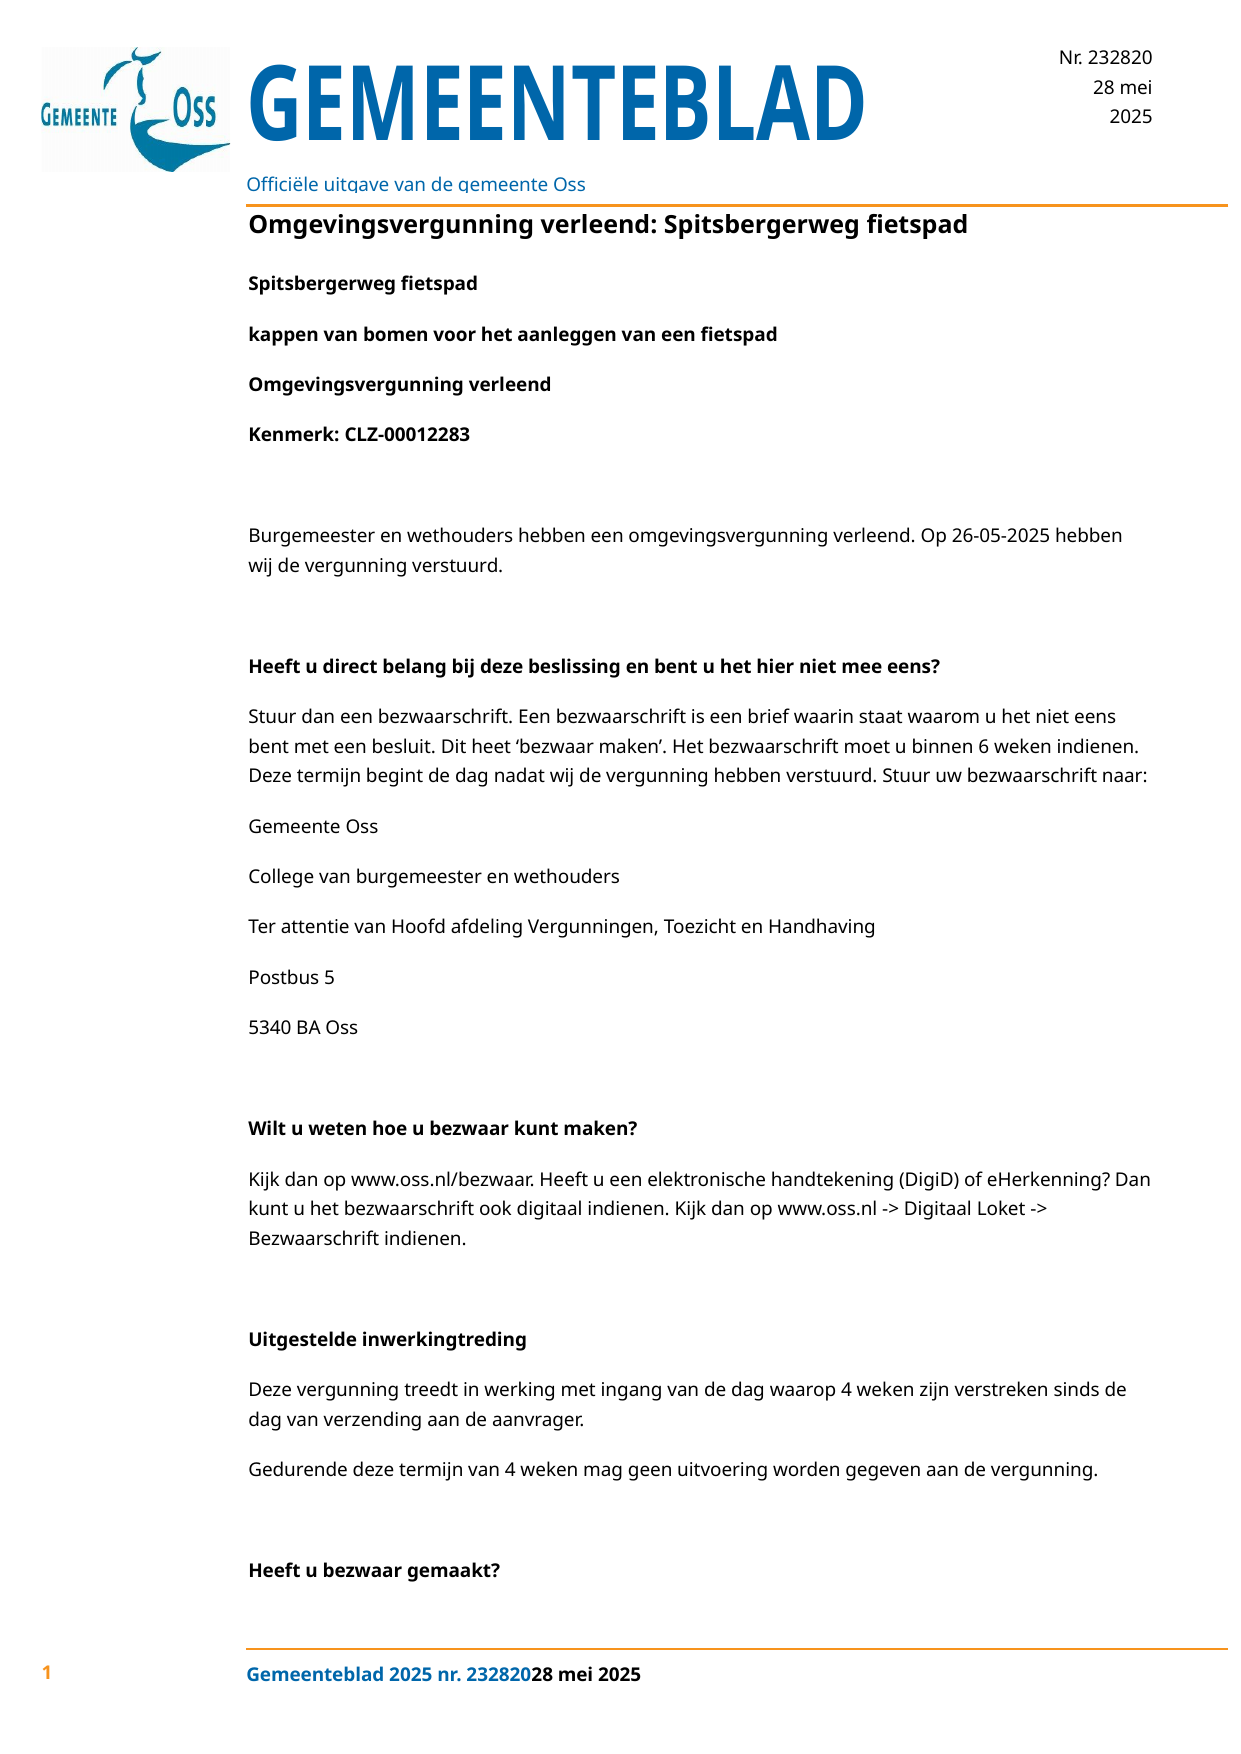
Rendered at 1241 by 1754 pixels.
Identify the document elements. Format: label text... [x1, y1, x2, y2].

text Gedurende deze termijn van 4 weken mag geen uitvoering worden gegeven aan de vergunning. [248, 1456, 1152, 1482]
text Uitgestelde inwerkingtreding [248, 1326, 1152, 1351]
text 5340 BA Oss [248, 1014, 1152, 1040]
picture [41, 47, 231, 172]
text Kijk dan op www.oss.nl/bezwaar. Heeft u een elektronische handtekening (DigiD) of eHerkenning? Dan kunt u het bezwaarschrift ook digitaal indienen. Kijk dan op www.oss.nl -> Digitaal Loket -> Bezwaarschrift indienen. [248, 1166, 1152, 1251]
text Omgevingsvergunning verleend: Spitsbergerweg fietspad [248, 207, 1152, 241]
text Postbus 5 [248, 964, 1152, 990]
text College van burgemeester en wethouders [248, 863, 1152, 889]
text Omgevingsvergunning verleend [248, 371, 1152, 397]
text Heeft u bezwaar gemaakt? [248, 1557, 1152, 1583]
text Spitsbergerweg fietspad [248, 270, 1152, 296]
text Stuur dan een bezwaarschrift. Een bezwaarschrift is een brief waarin staat waarom u het niet eens bent met een besluit. Dit heet ‘bezwaar maken’. Het bezwaarschrift moet u binnen 6 weken indienen. Deze termijn begint de dag nadat wij de vergunning hebben verstuurd. Stuur uw bezwaarschrift naar: [248, 703, 1152, 788]
text Heeft u direct belang bij deze beslissing en bent u het hier niet mee eens? [248, 653, 1152, 678]
text Gemeente Oss [248, 813, 1152, 838]
text Ter attentie van Hoofd afdeling Vergunningen, Toezicht en Handhaving [248, 914, 1152, 939]
text Burgemeester en wethouders hebben een omgevingsvergunning verleend. Op 26-05-2025 hebben wij de vergunning verstuurd. [248, 522, 1152, 578]
text kappen van bomen voor het aanleggen van een fietspad [248, 321, 1152, 346]
text Deze vergunning treedt in werking met ingang van de dag waarop 4 weken zijn verstreken sinds de dag van verzending aan de aanvrager. [248, 1376, 1152, 1431]
text Kenmerk: CLZ-00012283 [248, 422, 1152, 447]
text Wilt u weten hoe u bezwaar kunt maken? [248, 1115, 1152, 1141]
